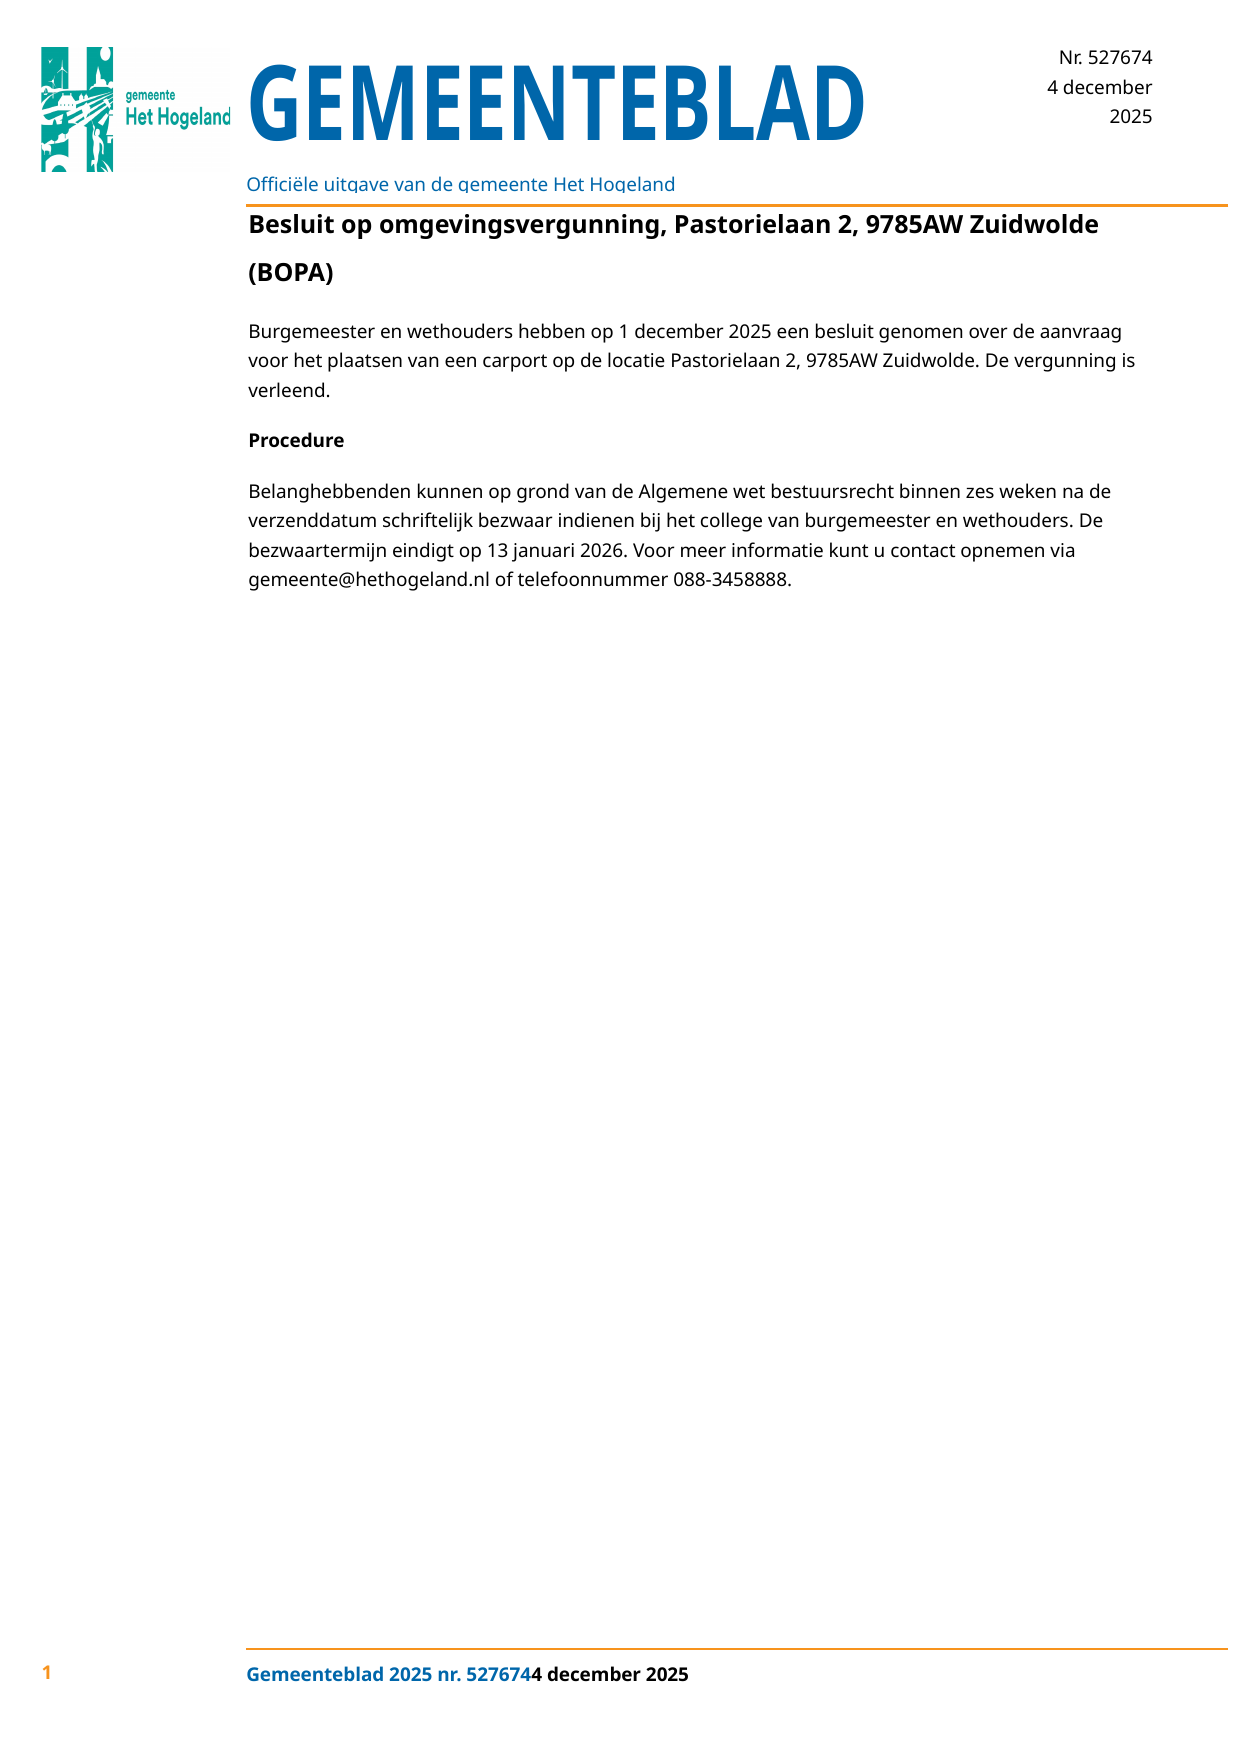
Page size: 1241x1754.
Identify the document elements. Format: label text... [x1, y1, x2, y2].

text Procedure [248, 427, 1152, 453]
picture [41, 47, 231, 172]
text Besluit op omgevingsvergunning, Pastorielaan 2, 9785AW Zuidwolde (BOPA) [248, 207, 1152, 288]
text Burgemeester en wethouders hebben op 1 december 2025 een besluit genomen over de aanvraag voor het plaatsen van een carport op de locatie Pastorielaan 2, 9785AW Zuidwolde. De vergunning is verleend. [248, 318, 1152, 403]
text Belanghebbenden kunnen op grond van de Algemene wet bestuursrecht binnen zes weken na de verzenddatum schriftelijk bezwaar indienen bij het college van burgemeester en wethouders. De bezwaartermijn eindigt op 13 januari 2026. Voor meer informatie kunt u contact opnemen via gemeente@hethogeland.nl of telefoonnummer 088-3458888. [248, 478, 1152, 592]
